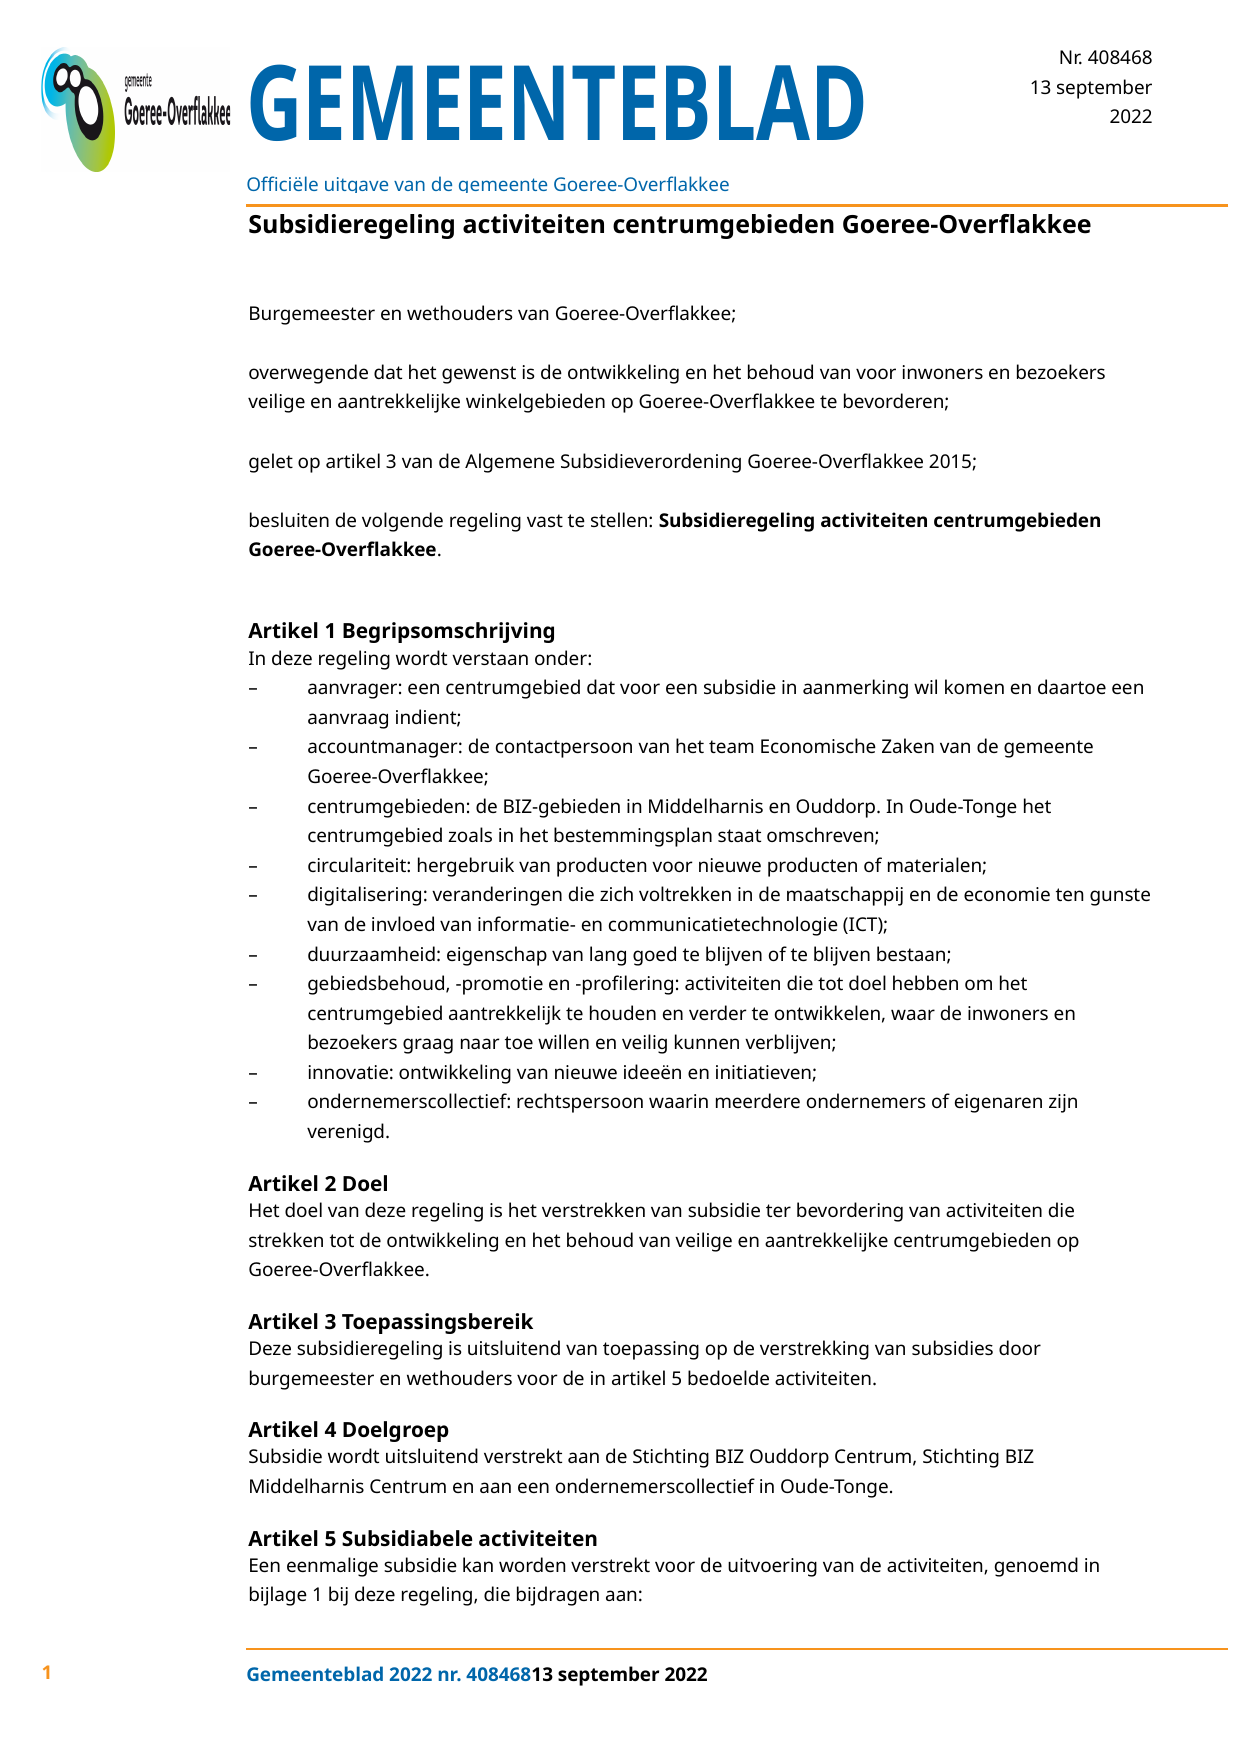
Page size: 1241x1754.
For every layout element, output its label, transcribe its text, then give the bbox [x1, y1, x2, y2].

text Artikel 5 Subsidiabele activiteiten [248, 1524, 1152, 1552]
list duurzaamheid: eigenschap van lang goed te blijven of te blijven bestaan; [248, 941, 1152, 967]
text besluiten de volgende regeling vast te stellen: Subsidieregeling activiteiten centrumgebieden Goeree-Overflakkee. [248, 507, 1152, 562]
text Burgemeester en wethouders van Goeree-Overflakkee; [248, 300, 1152, 326]
text Het doel van deze regeling is het verstrekken van subsidie ter bevordering van activiteiten die strekken tot de ontwikkeling en het behoud van veilige en aantrekkelijke centrumgebieden op Goeree-Overflakkee. [248, 1197, 1152, 1282]
text Een eenmalige subsidie kan worden verstrekt voor de uitvoering van de activiteiten, genoemd in bijlage 1 bij deze regeling, die bijdragen aan: [248, 1552, 1152, 1607]
text Artikel 2 Doel [248, 1169, 1152, 1197]
text gelet op artikel 3 van de Algemene Subsidieverordening Goeree-Overflakkee 2015; [248, 448, 1152, 473]
list aanvrager: een centrumgebied dat voor een subsidie in aanmerking wil komen en daartoe een aanvraag indient; [248, 674, 1152, 730]
text Subsidie wordt uitsluitend verstrekt aan de Stichting BIZ Ouddorp Centrum, Stichting BIZ Middelharnis Centrum en aan een ondernemerscollectief in Oude-Tonge. [248, 1444, 1152, 1499]
list digitalisering: veranderingen die zich voltrekken in de maatschappij en de economie ten gunste van de invloed van informatie- en communicatietechnologie (ICT); [248, 882, 1152, 937]
list ondernemerscollectief: rechtspersoon waarin meerdere ondernemers of eigenaren zijn verenigd. [248, 1089, 1152, 1144]
text Artikel 3 Toepassingsbereik [248, 1307, 1152, 1335]
list accountmanager: de contactpersoon van het team Economische Zaken van de gemeente Goeree-Overflakkee; [248, 734, 1152, 789]
list innovatie: ontwikkeling van nieuwe ideeën en initiatieven; [248, 1059, 1152, 1085]
picture [41, 47, 231, 172]
text overwegende dat het gewenst is de ontwikkeling en het behoud van voor inwoners en bezoekers veilige en aantrekkelijke winkelgebieden op Goeree-Overflakkee te bevorderen; [248, 359, 1152, 414]
text Artikel 1 Begripsomschrijving [248, 617, 1152, 645]
list centrumgebieden: de BIZ-gebieden in Middelharnis en Ouddorp. In Oude-Tonge het centrumgebied zoals in het bestemmingsplan staat omschreven; [248, 793, 1152, 848]
text Subsidieregeling activiteiten centrumgebieden Goeree-Overflakkee [248, 207, 1152, 241]
text Artikel 4 Doelgroep [248, 1415, 1152, 1444]
list gebiedsbehoud, -promotie en -profilering: activiteiten die tot doel hebben om het centrumgebied aantrekkelijk te houden en verder te ontwikkelen, waar de inwoners en bezoekers graag naar toe willen en veilig kunnen verblijven; [248, 970, 1152, 1055]
text Deze subsidieregeling is uitsluitend van toepassing op de verstrekking van subsidies door burgemeester en wethouders voor de in artikel 5 bedoelde activiteiten. [248, 1335, 1152, 1391]
text In deze regeling wordt verstaan onder: [248, 645, 1152, 671]
list circulariteit: hergebruik van producten voor nieuwe producten of materialen; [248, 852, 1152, 878]
